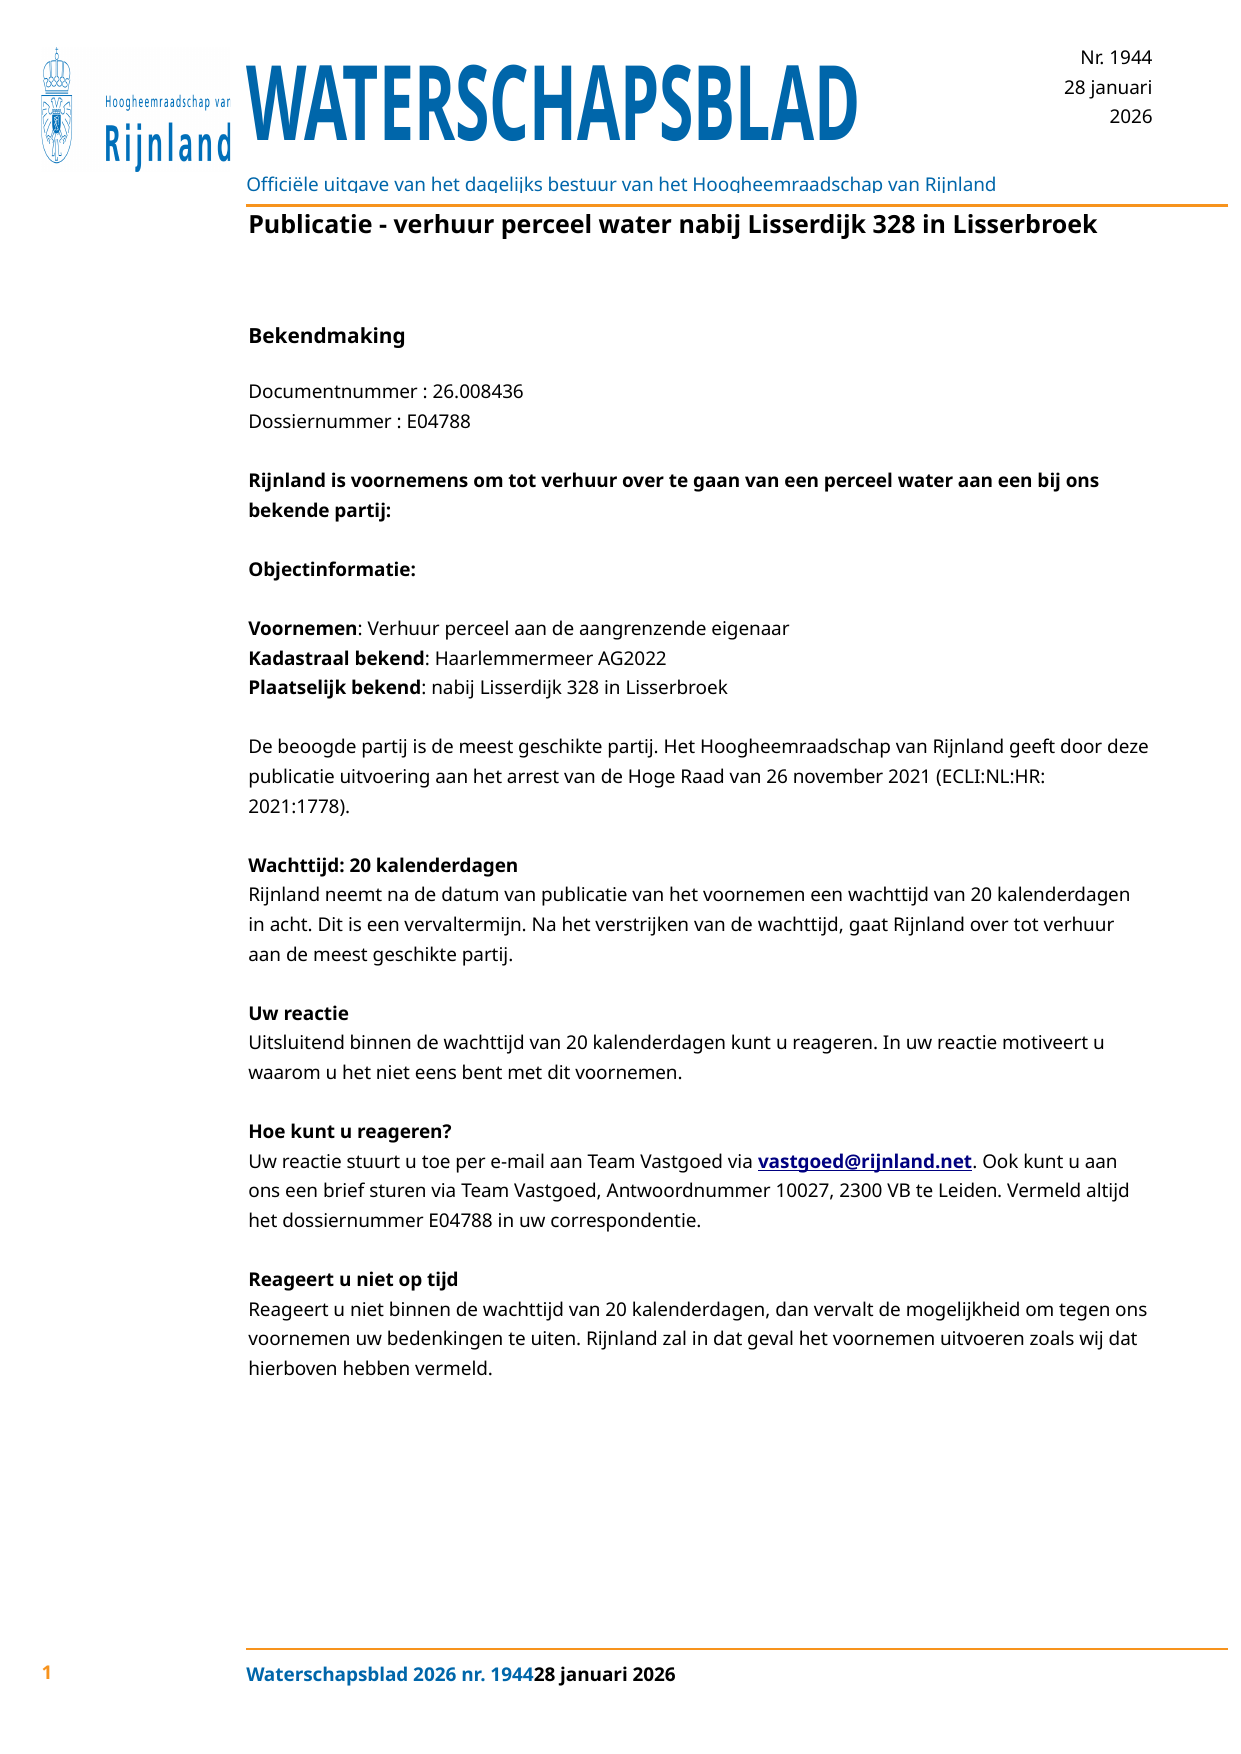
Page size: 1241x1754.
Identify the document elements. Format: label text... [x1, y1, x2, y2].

text Uw reactie stuurt u toe per e-mail aan Team Vastgoed via vastgoed@rijnland.net. Ook kunt u aan ons een brief sturen via Team Vastgoed, Antwoordnummer 10027, 2300 VB te Leiden. Vermeld altijd het dossiernummer E04788 in uw correspondentie. [248, 1148, 1152, 1233]
text Kadastraal bekend: Haarlemmermeer AG2022 [248, 645, 1152, 671]
text Objectinformatie: [248, 556, 1152, 582]
text Rijnland is voornemens om tot verhuur over te gaan van een perceel water aan een bij ons bekende partij: [248, 467, 1152, 523]
text Voornemen: Verhuur perceel aan de aangrenzende eigenaar [248, 615, 1152, 641]
text Publicatie - verhuur perceel water nabij Lisserdijk 328 in Lisserbroek [248, 207, 1152, 241]
text Rijnland neemt na de datum van publicatie van het voornemen een wachttijd van 20 kalenderdagen in acht. Dit is een vervaltermijn. Na het verstrijken van de wachttijd, gaat Rijnland over tot verhuur aan de meest geschikte partij. [248, 882, 1152, 967]
text Wachttijd: 20 kalenderdagen [248, 852, 1152, 878]
text De beoogde partij is de meest geschikte partij. Het Hoogheemraadschap van Rijnland geeft door deze publicatie uitvoering aan het arrest van de Hoge Raad van 26 november 2021 (ECLI:NL:HR: 2021:1778). [248, 734, 1152, 819]
text Uw reactie [248, 1000, 1152, 1026]
text Documentnummer : 26.008436 [248, 379, 1152, 404]
text Reageert u niet op tijd [248, 1266, 1152, 1292]
text Reageert u niet binnen de wachttijd van 20 kalenderdagen, dan vervalt de mogelijkheid om tegen ons voornemen uw bedenkingen te uiten. Rijnland zal in dat geval het voornemen uitvoeren zoals wij dat hierboven hebben vermeld. [248, 1296, 1152, 1381]
text Hoe kunt u reageren? [248, 1118, 1152, 1144]
text Dossiernummer : E04788 [248, 408, 1152, 434]
picture [41, 47, 231, 172]
text Plaatselijk bekend: nabij Lisserdijk 328 in Lisserbroek [248, 674, 1152, 700]
text Bekendmaking [248, 321, 1152, 349]
text Uitsluitend binnen de wachttijd van 20 kalenderdagen kunt u reageren. In uw reactie motiveert u waarom u het niet eens bent met dit voornemen. [248, 1029, 1152, 1085]
